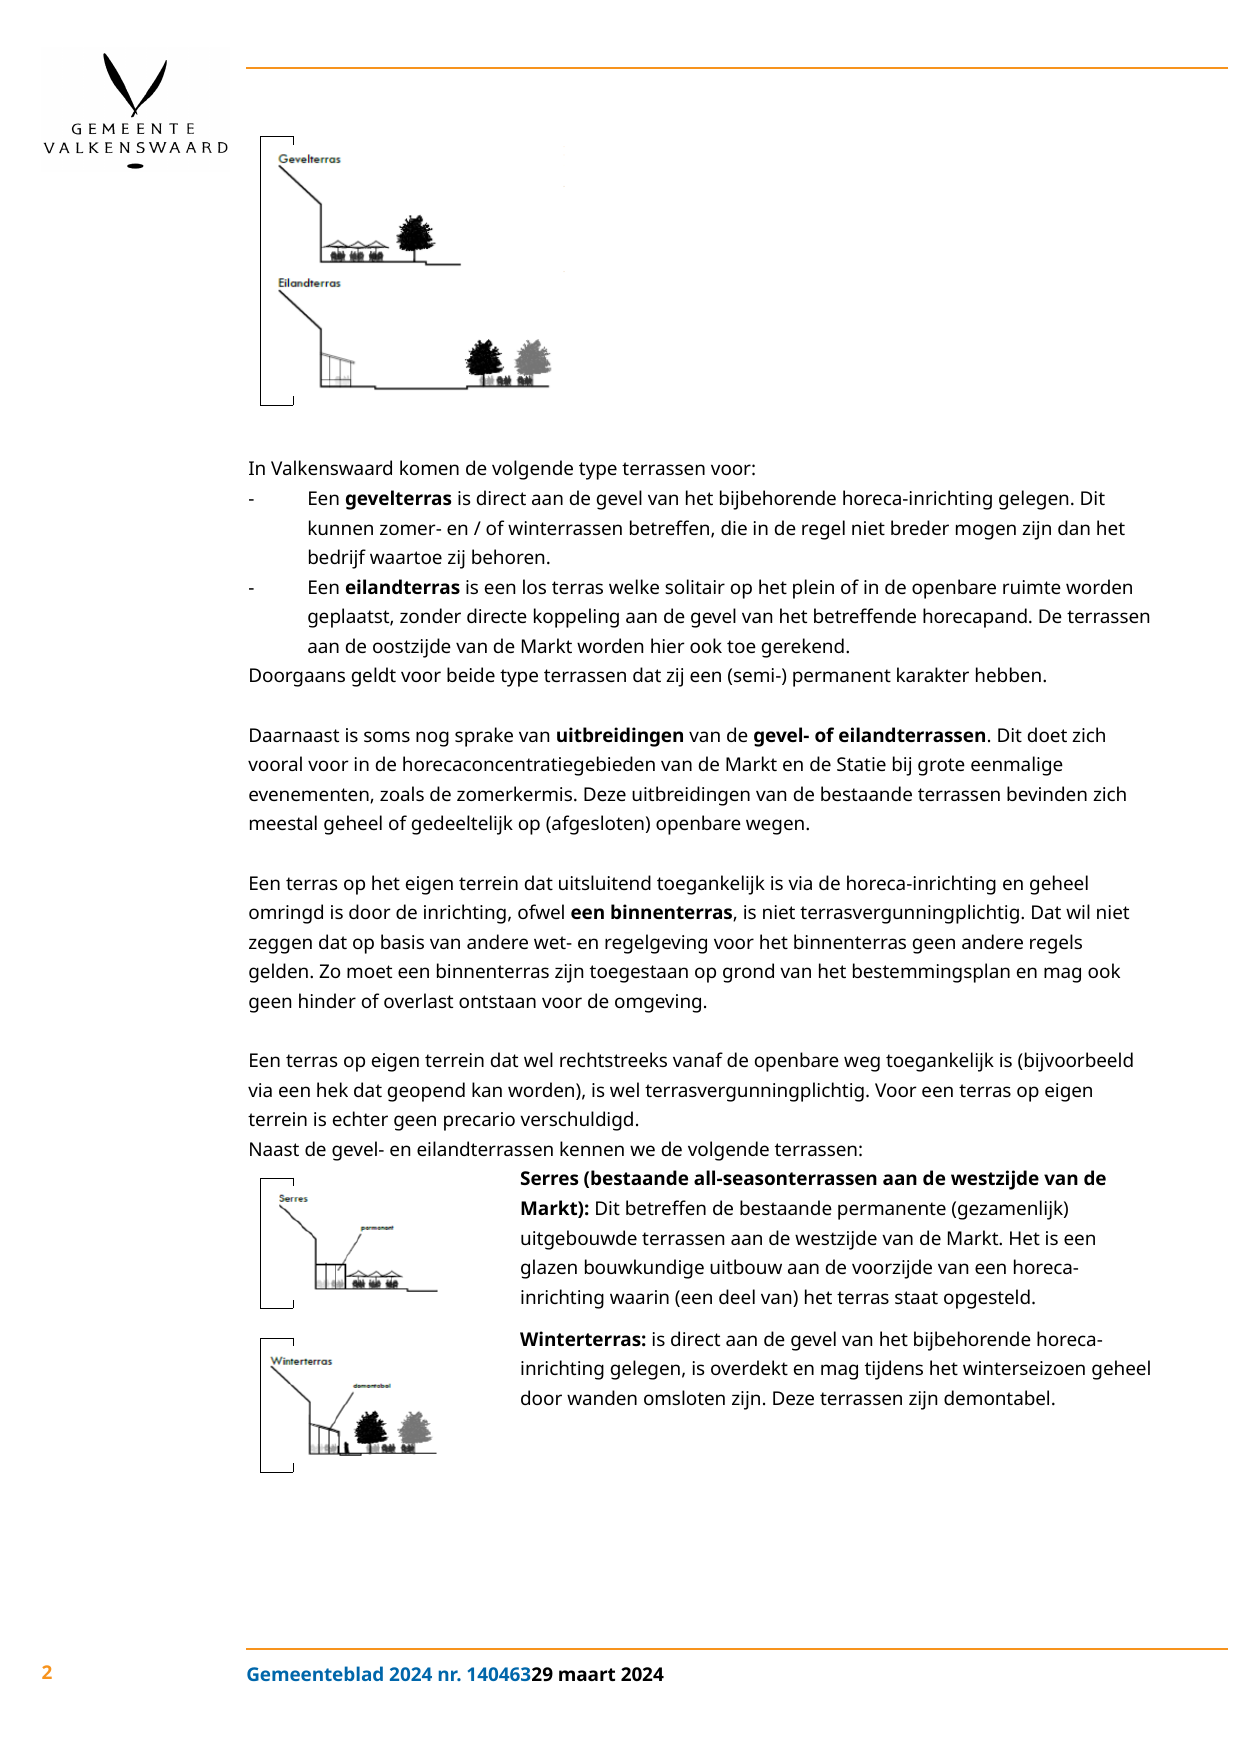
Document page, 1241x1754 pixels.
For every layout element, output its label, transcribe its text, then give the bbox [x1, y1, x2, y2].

picture [268, 1346, 447, 1463]
text Daarnaast is soms nog sprake van uitbreidingen van de gevel- of eilandterrassen. Dit doet zich vooral voor in de horecaconcentratiegebieden van de Markt en de Statie bij grote eenmalige evenementen, zoals de zomerkermis. Deze uitbreidingen van de bestaande terrassen bevinden zich meestal geheel of gedeeltelijk op (afgesloten) openbare wegen. [248, 722, 1152, 836]
list Een gevelterras is direct aan de gevel van het bijbehorende horeca-inrichting gelegen. Dit kunnen zomer- en / of winterrassen betreffen, die in de regel niet breder mogen zijn dan het bedrijf waartoe zij behoren. [248, 485, 1152, 570]
table_cell Winterterras: is direct aan de gevel van het bijbehorende horeca-inrichting gelegen, is overdekt en mag tijdens het winterseizoen geheel door wanden omsloten zijn. Deze terrassen zijn demontabel. [520, 1326, 1152, 1489]
text Doorgaans geldt voor beide type terrassen dat zij een (semi-) permanent karakter hebben. [248, 663, 1152, 688]
table_cell [248, 1326, 520, 1489]
table_header [248, 1166, 520, 1326]
text In Valkenswaard komen de volgende type terrassen voor: [248, 456, 1152, 481]
picture [41, 47, 231, 172]
text Een terras op eigen terrein dat wel rechtstreeks vanaf de openbare weg toegankelijk is (bijvoorbeeld via een hek dat geopend kan worden), is wel terrasvergunningplichtig. Voor een terras op eigen terrein is echter geen precario verschuldigd. [248, 1047, 1152, 1132]
picture [268, 1186, 447, 1300]
text Naast de gevel- en eilandterrassen kennen we de volgende terrassen: [248, 1136, 1152, 1162]
table_header Serres (bestaande all-seasonterrassen aan de westzijde van de Markt): Dit betreffen de bestaande permanente (gezamenlijk) uitgebouwde terrassen aan de westzijde van de Markt. Het is een glazen bouwkundige uitbouw aan de voorzijde van een horeca-inrichting waarin (een deel van) het terras staat opgesteld. [520, 1166, 1152, 1326]
text Een terras op het eigen terrein dat uitsluitend toegankelijk is via de horeca-inrichting en geheel omringd is door de inrichting, ofwel een binnenterras, is niet terrasvergunningplichtig. Dat wil niet zeggen dat op basis van andere wet- en regelgeving voor het binnenterras geen andere regels gelden. Zo moet een binnenterras zijn toegestaan op grond van het bestemmingsplan en mag ook geen hinder of overlast ontstaan voor de omgeving. [248, 870, 1152, 1014]
list Een eilandterras is een los terras welke solitair op het plein of in de openbare ruimte worden geplaatst, zonder directe koppeling aan de gevel van het betreffende horecapand. De terrassen aan de oostzijde van de Markt worden hier ook toe gerekend. [248, 574, 1152, 659]
picture [268, 145, 565, 396]
